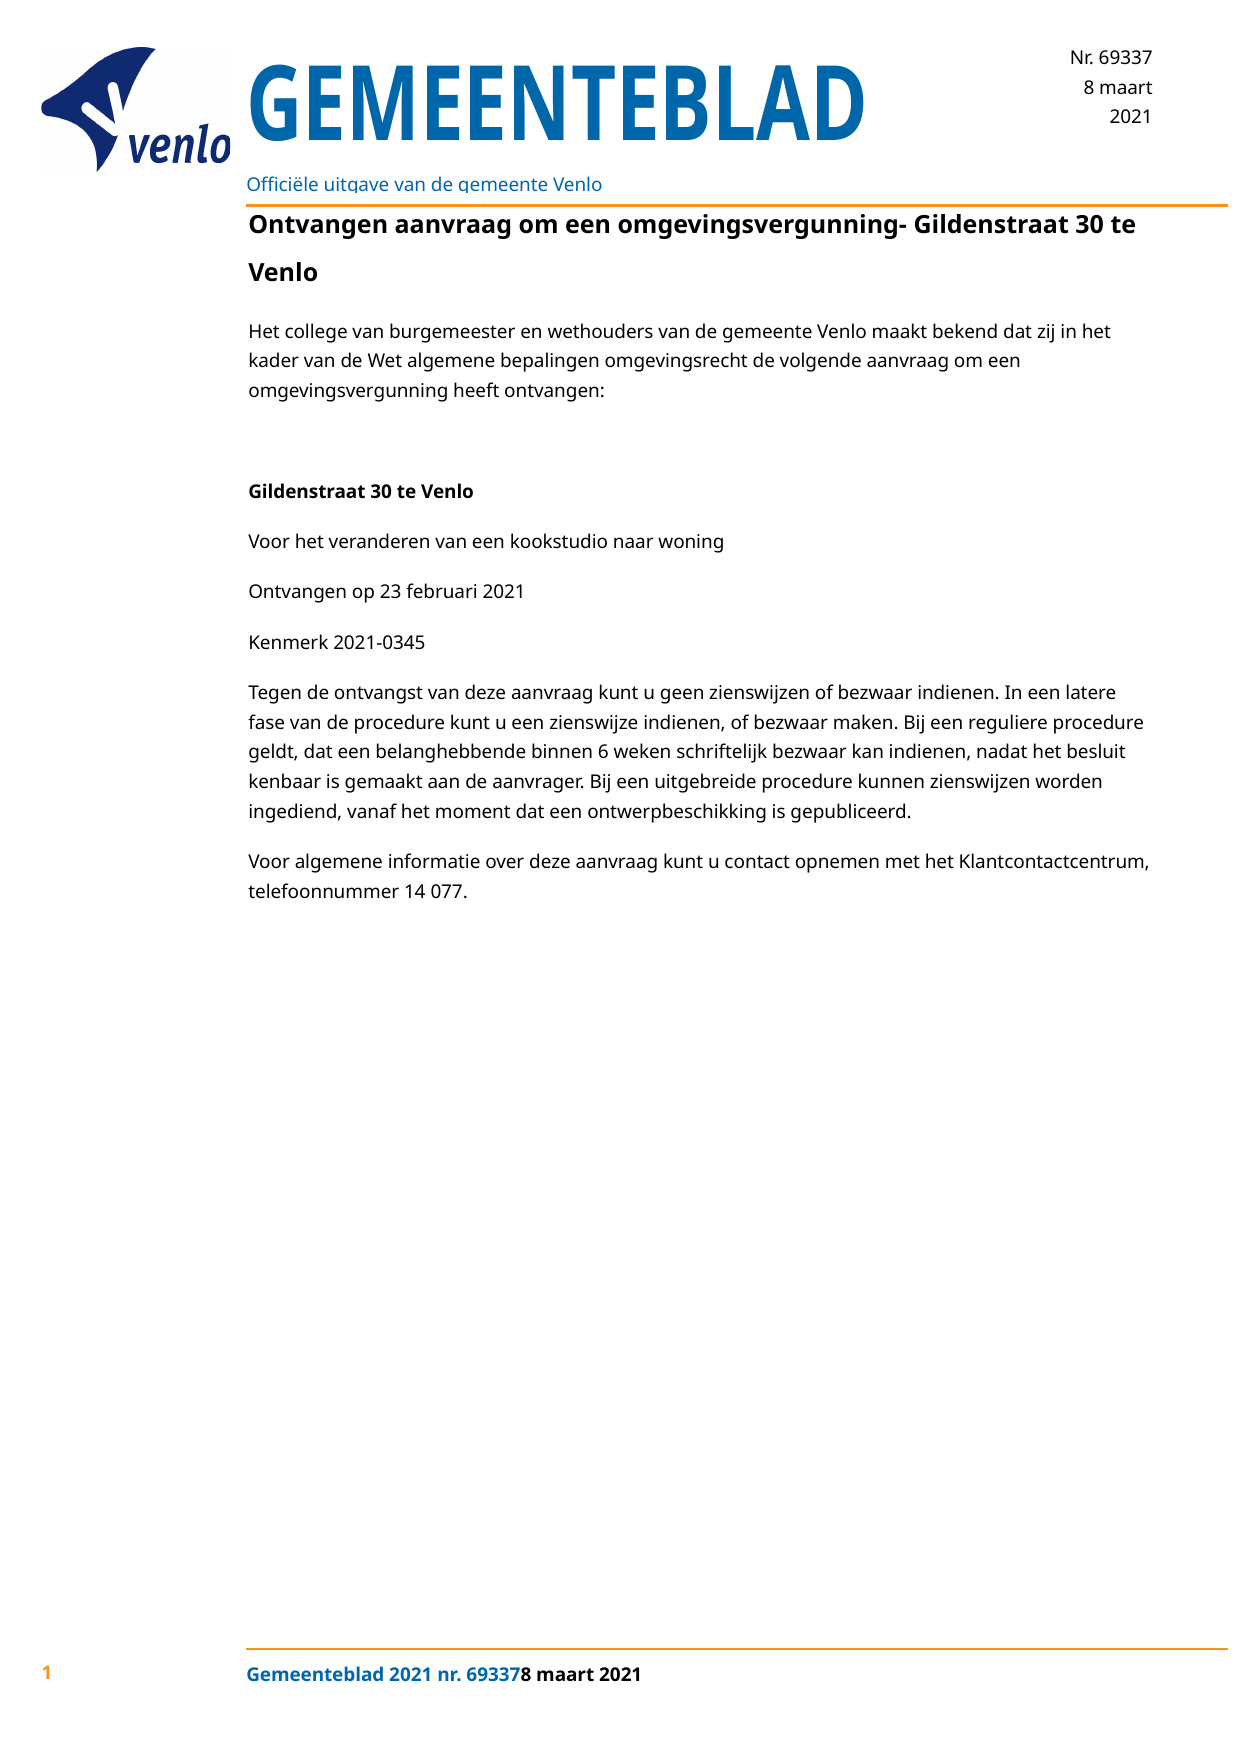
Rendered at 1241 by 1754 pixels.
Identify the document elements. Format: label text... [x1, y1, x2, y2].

text Tegen de ontvangst van deze aanvraag kunt u geen zienswijzen of bezwaar indienen. In een latere fase van de procedure kunt u een zienswijze indienen, of bezwaar maken. Bij een reguliere procedure geldt, dat een belanghebbende binnen 6 weken schriftelijk bezwaar kan indienen, nadat het besluit kenbaar is gemaakt aan de aanvrager. Bij een uitgebreide procedure kunnen zienswijzen worden ingediend, vanaf het moment dat een ontwerpbeschikking is gepubliceerd. [248, 679, 1152, 824]
text Ontvangen aanvraag om een omgevingsvergunning- Gildenstraat 30 te Venlo [248, 207, 1152, 288]
text Gildenstraat 30 te Venlo [248, 478, 1152, 504]
text Voor het veranderen van een kookstudio naar woning [248, 528, 1152, 554]
text Voor algemene informatie over deze aanvraag kunt u contact opnemen met het Klantcontactcentrum, telefoonnummer 14 077. [248, 848, 1152, 904]
text Ontvangen op 23 februari 2021 [248, 579, 1152, 604]
text Kenmerk 2021-0345 [248, 629, 1152, 655]
text Het college van burgemeester en wethouders van de gemeente Venlo maakt bekend dat zij in het kader van de Wet algemene bepalingen omgevingsrecht de volgende aanvraag om een omgevingsvergunning heeft ontvangen: [248, 318, 1152, 403]
picture [41, 47, 231, 172]
